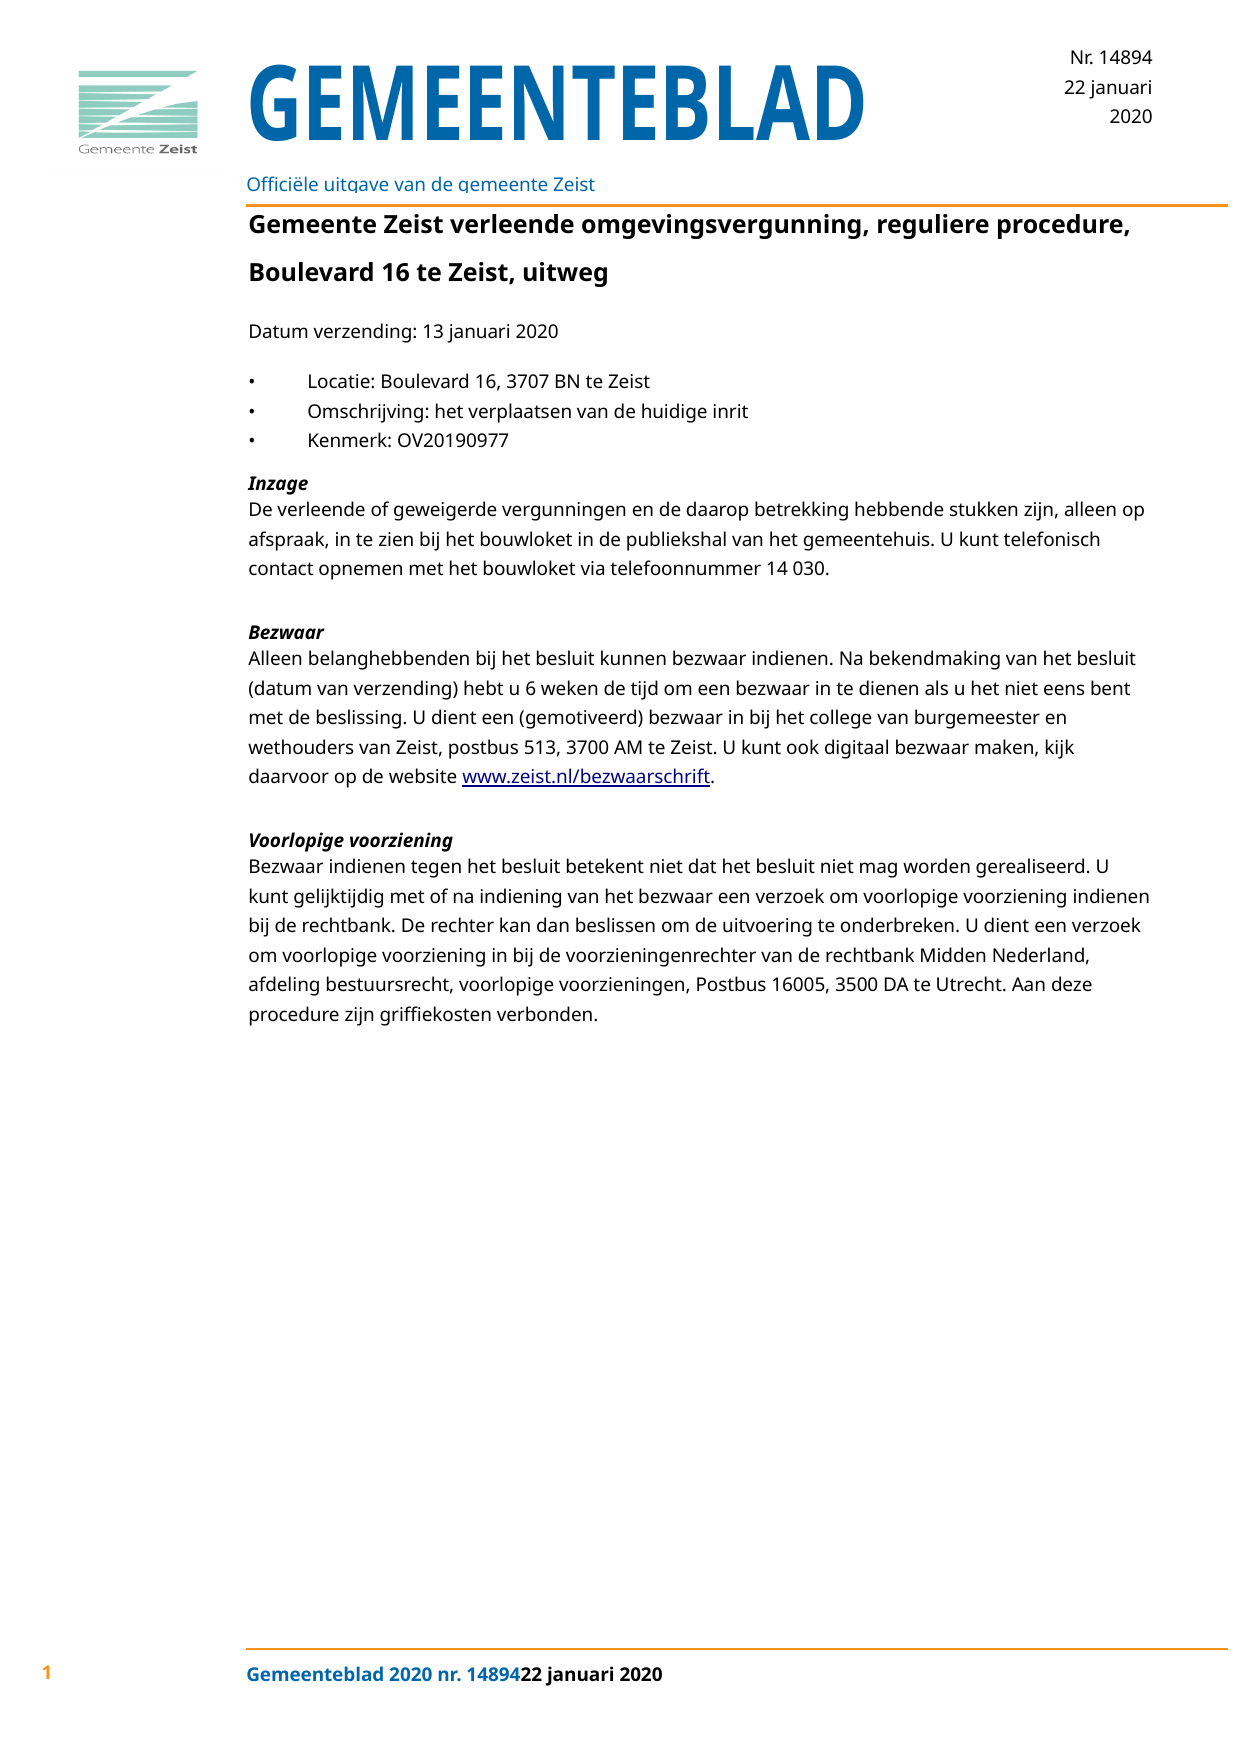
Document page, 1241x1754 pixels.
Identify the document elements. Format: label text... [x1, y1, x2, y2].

text Bezwaar [248, 619, 1152, 645]
text Voorlopige voorziening [248, 827, 1152, 853]
list Locatie: Boulevard 16, 3707 BN te Zeist [248, 368, 1152, 394]
text Bezwaar indienen tegen het besluit betekent niet dat het besluit niet mag worden gerealiseerd. U kunt gelijktijdig met of na indiening van het bezwaar een verzoek om voorlopige voorziening indienen bij de rechtbank. De rechter kan dan beslissen om de uitvoering te onderbreken. U dient een verzoek om voorlopige voorziening in bij de voorzieningenrechter van de rechtbank Midden Nederland, afdeling bestuursrecht, voorlopige voorzieningen, Postbus 16005, 3500 DA te Utrecht. Aan deze procedure zijn griffiekosten verbonden. [248, 853, 1152, 1027]
text Inzage [248, 471, 1152, 496]
text Datum verzending: 13 januari 2020 [248, 318, 1152, 344]
list Kenmerk: OV20190977 [248, 427, 1152, 453]
list Omschrijving: het verplaatsen van de huidige inrit [248, 398, 1152, 424]
text Gemeente Zeist verleende omgevingsvergunning, reguliere procedure, Boulevard 16 te Zeist, uitweg [248, 207, 1152, 288]
text De verleende of geweigerde vergunningen en de daarop betrekking hebbende stukken zijn, alleen op afspraak, in te zien bij het bouwloket in de publiekshal van het gemeentehuis. U kunt telefonisch contact opnemen met het bouwloket via telefoonnummer 14 030. [248, 496, 1152, 581]
text Alleen belanghebbenden bij het besluit kunnen bezwaar indienen. Na bekendmaking van het besluit (datum van verzending) hebt u 6 weken de tijd om een bezwaar in te dienen als u het niet eens bent met de beslissing. U dient een (gemotiveerd) bezwaar in bij het college van burgemeester en wethouders van Zeist, postbus 513, 3700 AM te Zeist. U kunt ook digitaal bezwaar maken, kijk daarvoor op de website www.zeist.nl/bezwaarschrift. [248, 645, 1152, 789]
picture [41, 47, 231, 172]
